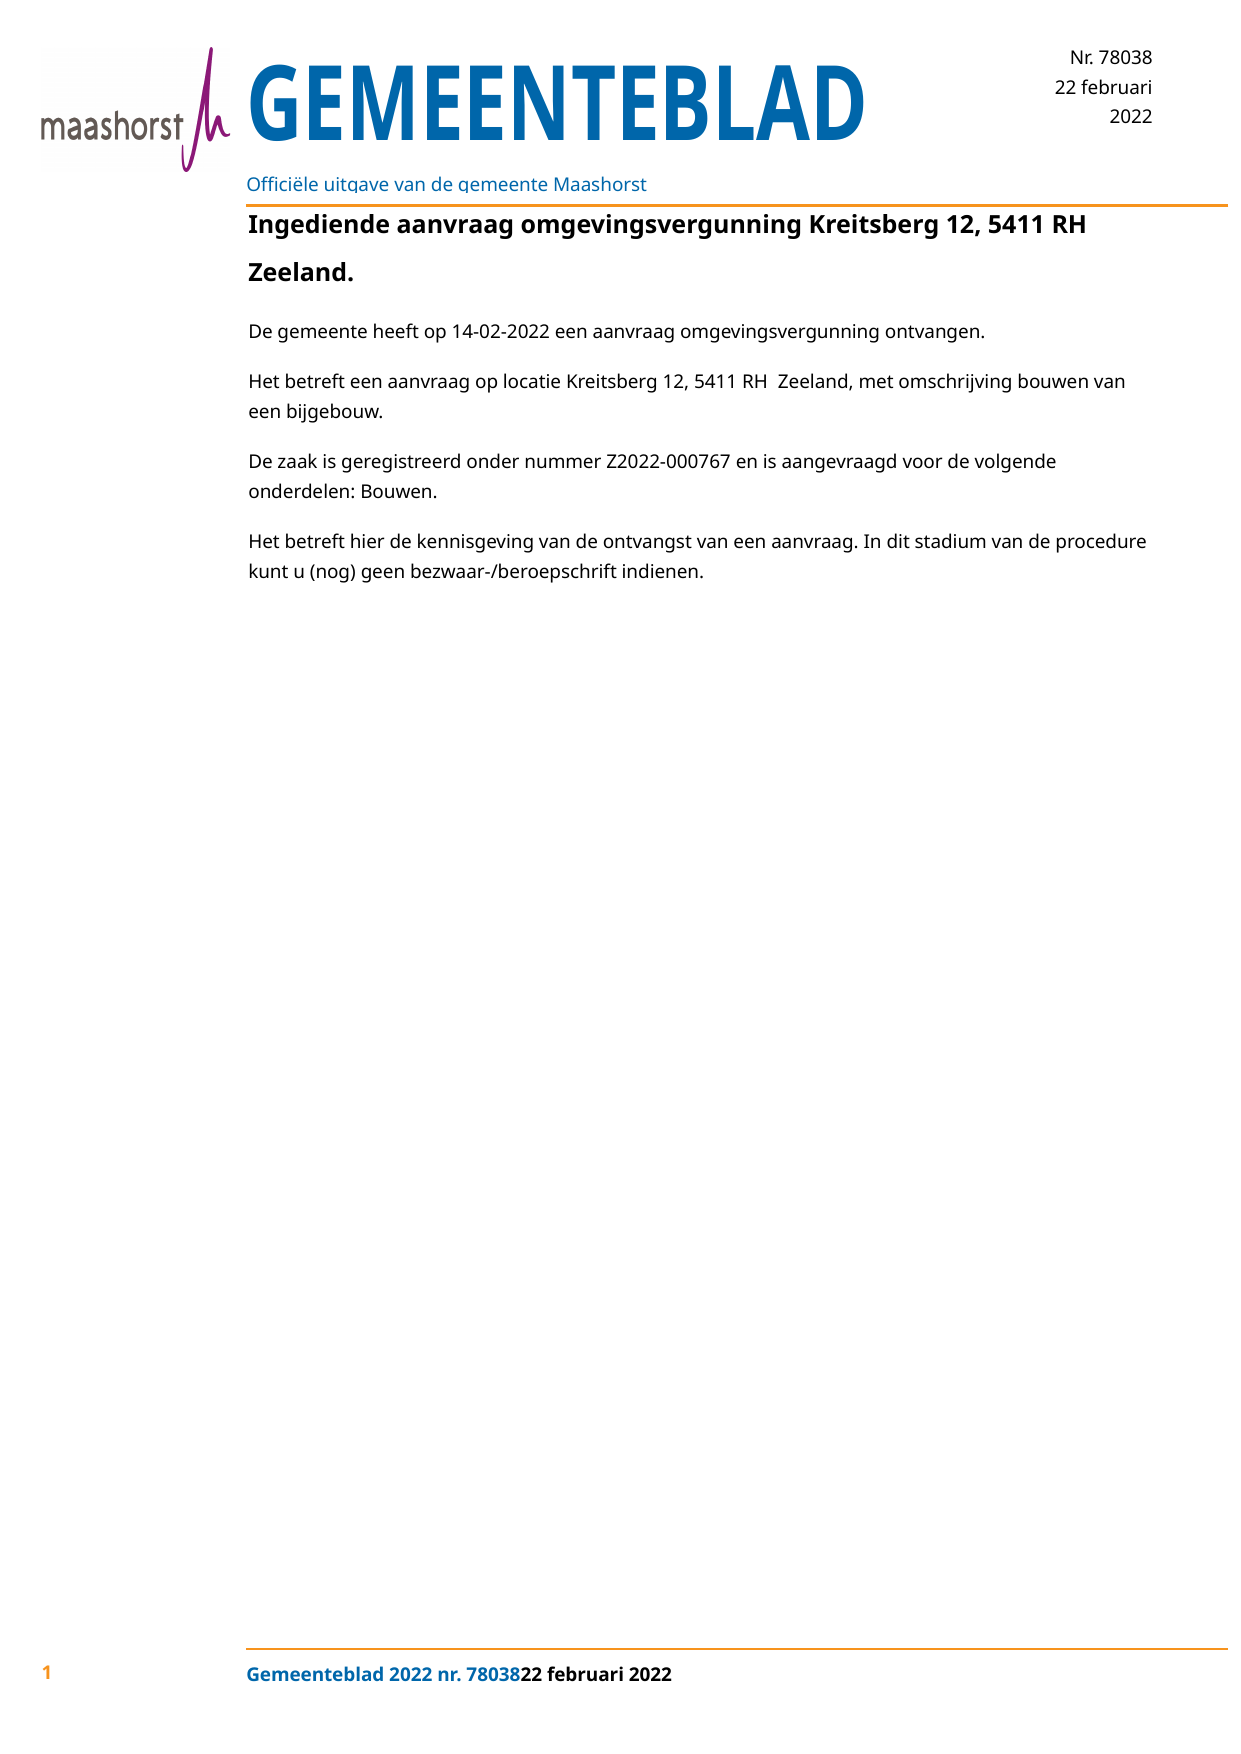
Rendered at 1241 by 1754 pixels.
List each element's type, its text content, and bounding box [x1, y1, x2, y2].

text De zaak is geregistreerd onder nummer Z2022-000767 en is aangevraagd voor de volgende onderdelen: Bouwen. [248, 448, 1152, 504]
picture [41, 47, 231, 172]
text Ingediende aanvraag omgevingsvergunning Kreitsberg 12, 5411 RH Zeeland. [248, 207, 1152, 288]
text De gemeente heeft op 14-02-2022 een aanvraag omgevingsvergunning ontvangen. [248, 318, 1152, 344]
text Het betreft hier de kennisgeving van de ontvangst van een aanvraag. In dit stadium van de procedure kunt u (nog) geen bezwaar-/beroepschrift indienen. [248, 528, 1152, 584]
text Het betreft een aanvraag op locatie Kreitsberg 12, 5411 RH Zeeland, met omschrijving bouwen van een bijgebouw. [248, 368, 1152, 424]
